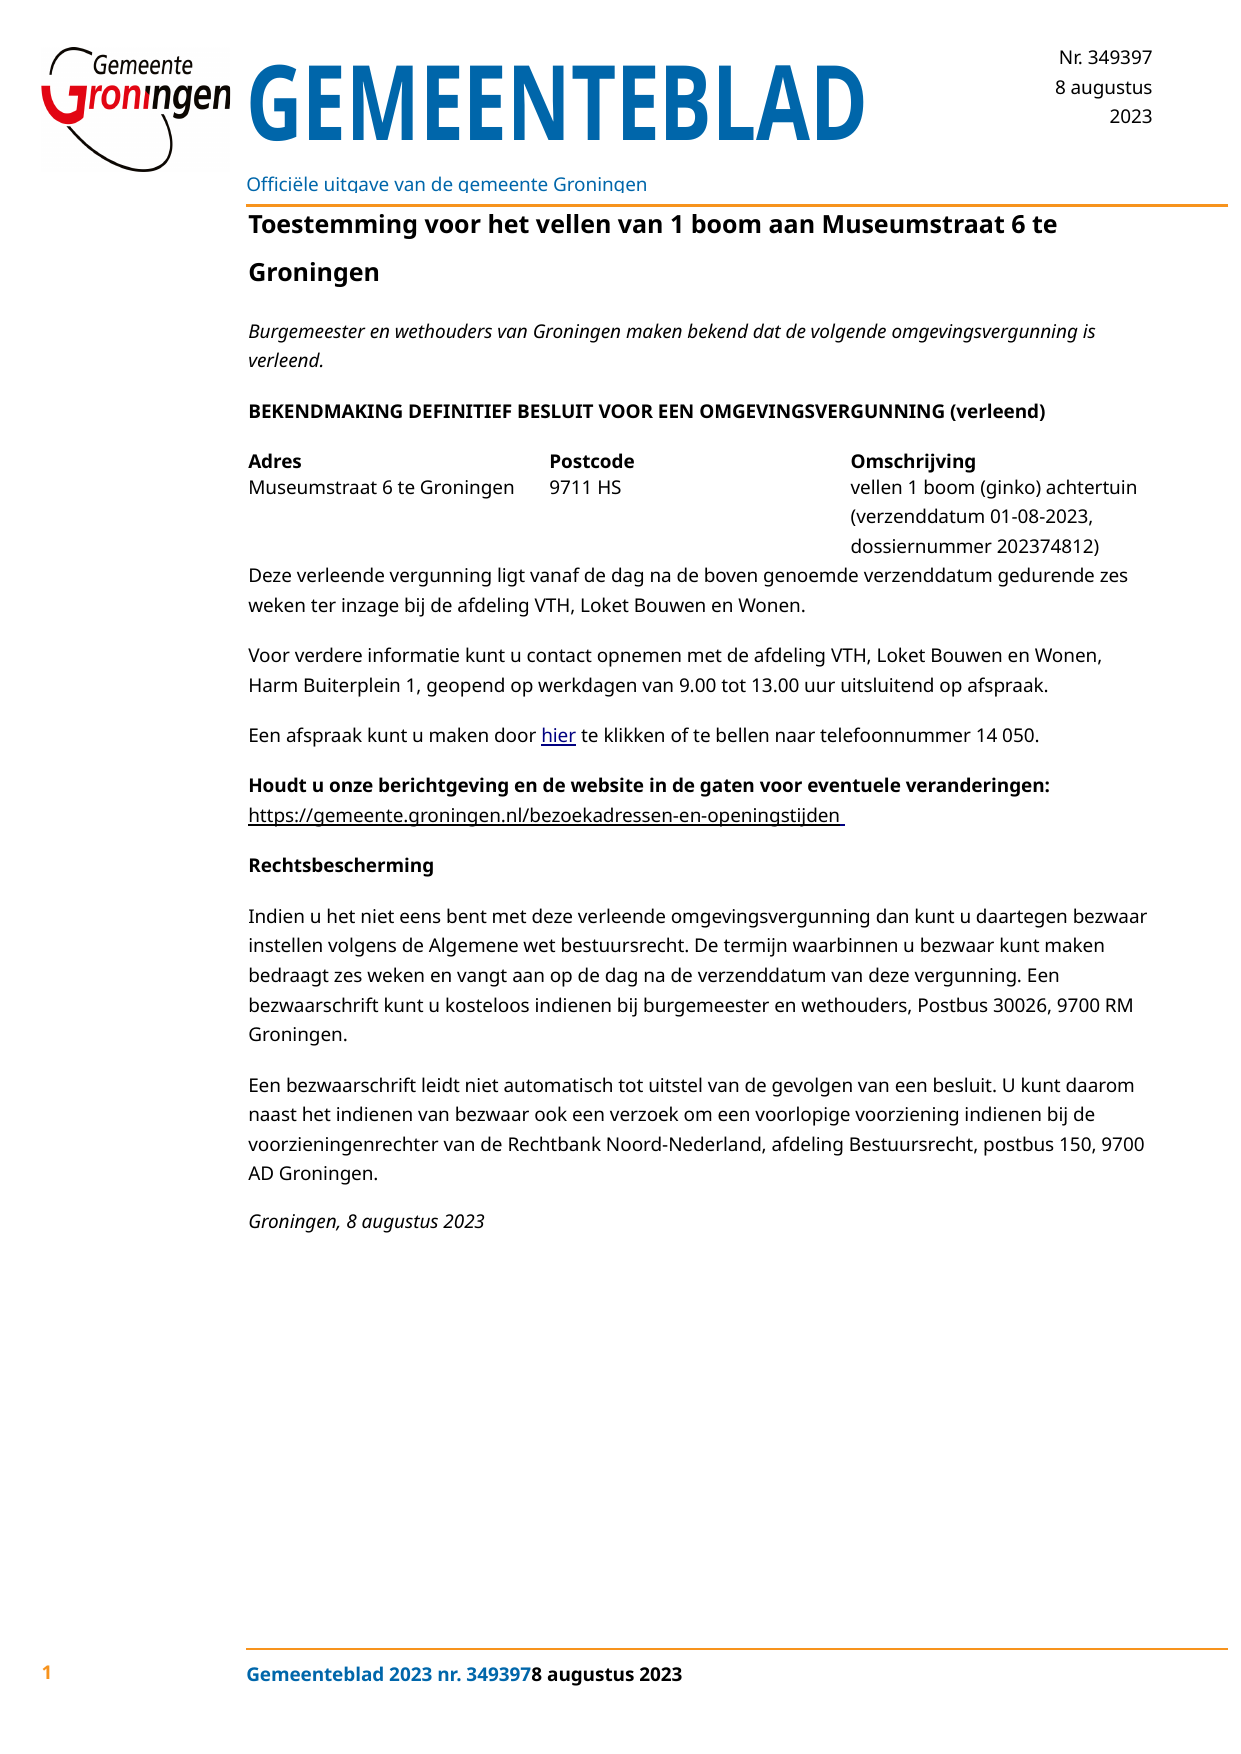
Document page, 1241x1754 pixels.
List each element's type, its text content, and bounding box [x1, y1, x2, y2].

text Voor verdere informatie kunt u contact opnemen met de afdeling VTH, Loket Bouwen en Wonen, Harm Buiterplein 1, geopend op werkdagen van 9.00 tot 13.00 uur uitsluitend op afspraak. [248, 642, 1152, 698]
text Toestemming voor het vellen van 1 boom aan Museumstraat 6 te Groningen [248, 207, 1152, 288]
text Rechtsbescherming [248, 853, 1152, 878]
table_header Omschrijving [850, 449, 1152, 474]
table_header Postcode [549, 449, 850, 474]
picture [41, 47, 231, 172]
text Een afspraak kunt u maken door hier te klikken of te bellen naar telefoonnummer 14 050. [248, 722, 1152, 748]
table_header Adres [248, 449, 549, 474]
text BEKENDMAKING DEFINITIEF BESLUIT VOOR EEN OMGEVINGSVERGUNNING (verleend) [248, 398, 1152, 424]
table_cell vellen 1 boom (ginko) achtertuin (verzenddatum 01-08-2023, dossiernummer 202374812) [850, 474, 1152, 559]
text Houdt u onze berichtgeving en de website in de gaten voor eventuele veranderingen: https://gemeente.groningen.nl/bezoekadressen-en-openingstijden [248, 773, 1152, 828]
table_cell 9711 HS [549, 474, 850, 559]
text Indien u het niet eens bent met deze verleende omgevingsvergunning dan kunt u daartegen bezwaar instellen volgens de Algemene wet bestuursrecht. De termijn waarbinnen u bezwaar kunt maken bedraagt zes weken en vangt aan op de dag na de verzenddatum van deze vergunning. Een bezwaarschrift kunt u kosteloos indienen bij burgemeester en wethouders, Postbus 30026, 9700 RM Groningen. [248, 903, 1152, 1047]
table_cell Museumstraat 6 te Groningen [248, 474, 549, 559]
text Een bezwaarschrift leidt niet automatisch tot uitstel van de gevolgen van een besluit. U kunt daarom naast het indienen van bezwaar ook een verzoek om een voorlopige voorziening indienen bij de voorzieningenrechter van de Rechtbank Noord-Nederland, afdeling Bestuursrecht, postbus 150, 9700 AD Groningen. [248, 1072, 1152, 1186]
text Groningen, 8 augustus 2023 [248, 1208, 1152, 1234]
text Deze verleende vergunning ligt vanaf de dag na de boven genoemde verzenddatum gedurende zes weken ter inzage bij de afdeling VTH, Loket Bouwen en Wonen. [248, 562, 1152, 618]
text Burgemeester en wethouders van Groningen maken bekend dat de volgende omgevingsvergunning is verleend. [248, 318, 1152, 373]
